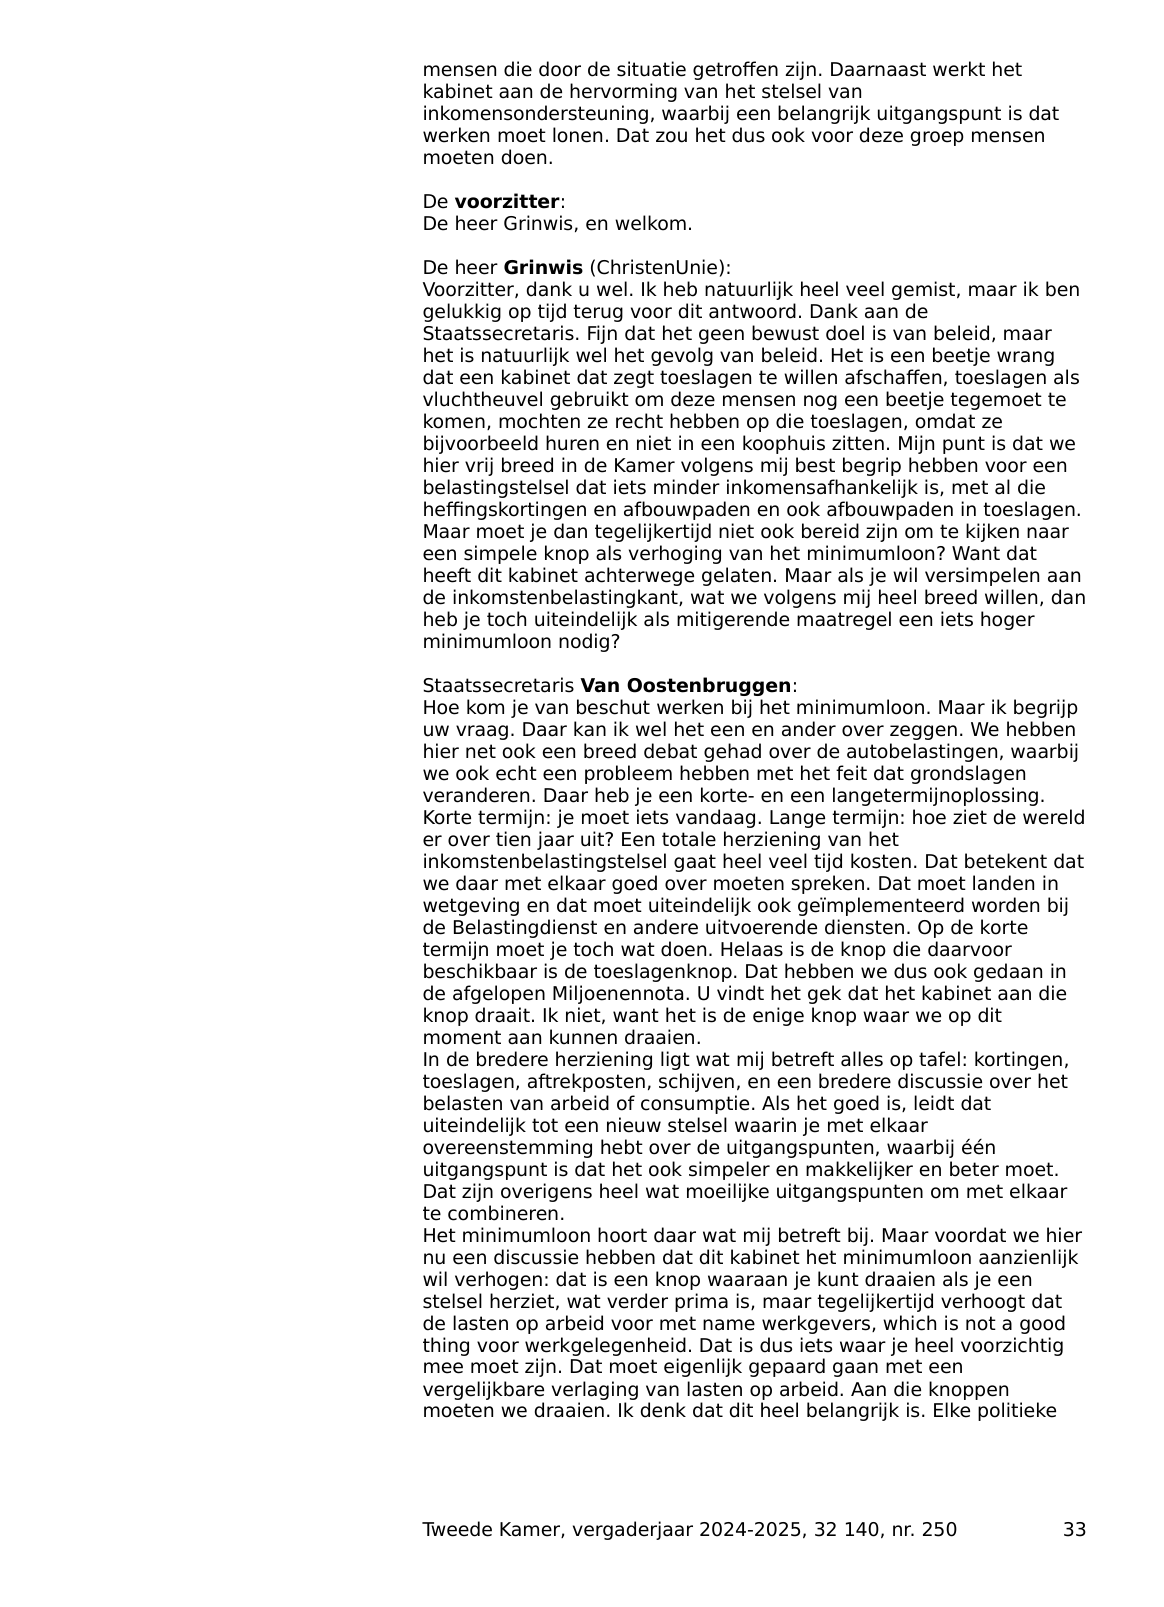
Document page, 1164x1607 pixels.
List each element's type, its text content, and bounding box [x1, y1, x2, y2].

text De heer Grinwis, en welkom. [422, 213, 1087, 235]
text Voorzitter, dank u wel. Ik heb natuurlijk heel veel gemist, maar ik ben gelukkig op tijd terug voor dit antwoord. Dank aan de Staatssecretaris. Fijn dat het geen bewust doel is van beleid, maar het is natuurlijk wel het gevolg van beleid. Het is een beetje wrang dat een kabinet dat zegt toeslagen te willen afschaffen, toeslagen als vluchtheuvel gebruikt om deze mensen nog een beetje tegemoet te komen, mochten ze recht hebben op die toeslagen, omdat ze bijvoorbeeld huren en niet in een koophuis zitten. Mijn punt is dat we hier vrij breed in de Kamer volgens mij best begrip hebben voor een belastingstelsel dat iets minder inkomensafhankelijk is, met al die heffingskortingen en afbouwpaden en ook afbouwpaden in toeslagen. Maar moet je dan tegelijkertijd niet ook bereid zijn om te kijken naar een simpele knop als verhoging van het minimumloon? Want dat heeft dit kabinet achterwege gelaten. Maar als je wil versimpelen aan de inkomstenbelastingkant, wat we volgens mij heel breed willen, dan heb je toch uiteindelijk als mitigerende maatregel een iets hoger minimumloon nodig? [422, 279, 1087, 653]
text mensen die door de situatie getroffen zijn. Daarnaast werkt het kabinet aan de hervorming van het stelsel van inkomensondersteuning, waarbij een belangrijk uitgangspunt is dat werken moet lonen. Dat zou het dus ook voor deze groep mensen moeten doen. [422, 59, 1087, 169]
text In de bredere herziening ligt wat mij betreft alles op tafel: kortingen, toeslagen, aftrekposten, schijven, en een bredere discussie over het belasten van arbeid of consumptie. Als het goed is, leidt dat uiteindelijk tot een nieuw stelsel waarin je met elkaar overeenstemming hebt over de uitgangspunten, waarbij één uitgangspunt is dat het ook simpeler en makkelijker en beter moet. Dat zijn overigens heel wat moeilijke uitgangspunten om met elkaar te combineren. [422, 1049, 1087, 1224]
text De heer Grinwis (ChristenUnie): [422, 257, 1087, 279]
text De voorzitter: [422, 191, 1087, 213]
text Hoe kom je van beschut werken bij het minimumloon. Maar ik begrijp uw vraag. Daar kan ik wel het een en ander over zeggen. We hebben hier net ook een breed debat gehad over de autobelastingen, waarbij we ook echt een probleem hebben met het feit dat grondslagen veranderen. Daar heb je een korte- en een langetermijnoplossing. Korte termijn: je moet iets vandaag. Lange termijn: hoe ziet de wereld er over tien jaar uit? Een totale herziening van het inkomstenbelastingstelsel gaat heel veel tijd kosten. Dat betekent dat we daar met elkaar goed over moeten spreken. Dat moet landen in wetgeving en dat moet uiteindelijk ook geïmplementeerd worden bij de Belastingdienst en andere uitvoerende diensten. Op de korte termijn moet je toch wat doen. Helaas is de knop die daarvoor beschikbaar is de toeslagenknop. Dat hebben we dus ook gedaan in de afgelopen Miljoenennota. U vindt het gek dat het kabinet aan die knop draait. Ik niet, want het is de enige knop waar we op dit moment aan kunnen draaien. [422, 697, 1087, 1049]
text Staatssecretaris Van Oostenbruggen: [422, 675, 1087, 697]
text Het minimumloon hoort daar wat mij betreft bij. Maar voordat we hier nu een discussie hebben dat dit kabinet het minimumloon aanzienlijk wil verhogen: dat is een knop waaraan je kunt draaien als je een stelsel herziet, wat verder prima is, maar tegelijkertijd verhoogt dat de lasten op arbeid voor met name werkgevers, which is not a good thing voor werkgelegenheid. Dat is dus iets waar je heel voorzichtig mee moet zijn. Dat moet eigenlijk gepaard gaan met een vergelijkbare verlaging van lasten op arbeid. Aan die knoppen moeten we draaien. Ik denk dat dit heel belangrijk is. Elke politieke [422, 1224, 1087, 1422]
